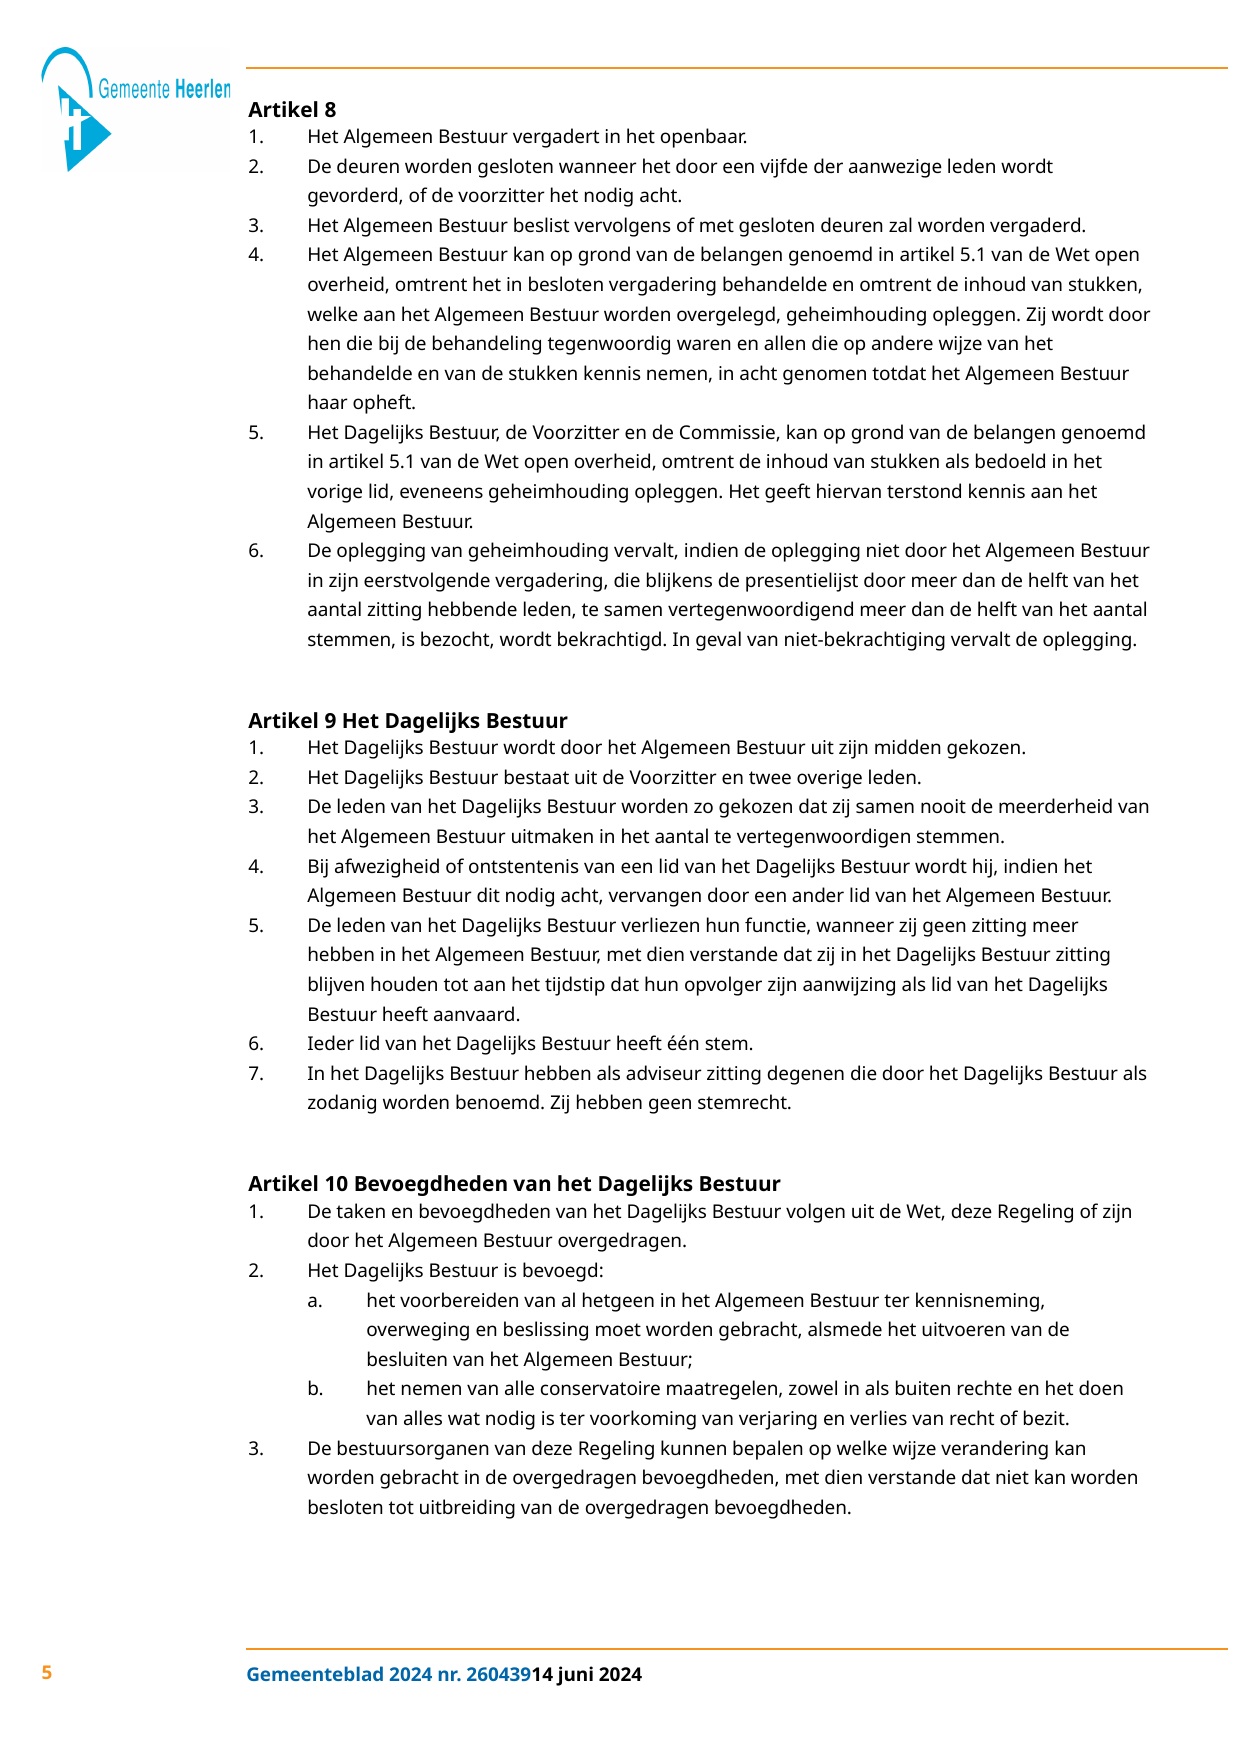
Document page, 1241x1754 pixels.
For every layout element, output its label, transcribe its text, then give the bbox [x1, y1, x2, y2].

list Bij afwezigheid of ontstentenis van een lid van het Dagelijks Bestuur wordt hij, indien het Algemeen Bestuur dit nodig acht, vervangen door een ander lid van het Algemeen Bestuur. [248, 853, 1152, 908]
list Het Algemeen Bestuur beslist vervolgens of met gesloten deuren zal worden vergaderd. [248, 212, 1152, 238]
picture [41, 47, 59, 70]
list De taken en bevoegdheden van het Dagelijks Bestuur volgen uit de Wet, deze Regeling of zijn door het Algemeen Bestuur overgedragen. [248, 1198, 1152, 1253]
list De leden van het Dagelijks Bestuur worden zo gekozen dat zij samen nooit de meerderheid van het Algemeen Bestuur uitmaken in het aantal te vertegenwoordigen stemmen. [248, 794, 1152, 849]
list Het Dagelijks Bestuur wordt door het Algemeen Bestuur uit zijn midden gekozen. [248, 734, 1152, 760]
text Artikel 10 Bevoegdheden van het Dagelijks Bestuur [248, 1169, 1152, 1198]
text Artikel 8 [248, 95, 1152, 123]
list Het Dagelijks Bestuur is bevoegd: [248, 1257, 1152, 1283]
list Het Algemeen Bestuur vergadert in het openbaar. [248, 123, 1152, 149]
list In het Dagelijks Bestuur hebben als adviseur zitting degenen die door het Dagelijks Bestuur als zodanig worden benoemd. Zij hebben geen stemrecht. [248, 1060, 1152, 1115]
list Het Algemeen Bestuur kan op grond van de belangen genoemd in artikel 5.1 van de Wet open overheid, omtrent het in besloten vergadering behandelde en omtrent de inhoud van stukken, welke aan het Algemeen Bestuur worden overgelegd, geheimhouding opleggen. Zij wordt door hen die bij de behandeling tegenwoordig waren en allen die op andere wijze van het behandelde en van de stukken kennis nemen, in acht genomen totdat het Algemeen Bestuur haar opheft. [248, 242, 1152, 415]
list het nemen van alle conservatoire maatregelen, zowel in als buiten rechte en het doen van alles wat nodig is ter voorkoming van verjaring en verlies van recht of bezit. [307, 1376, 1152, 1431]
list Ieder lid van het Dagelijks Bestuur heeft één stem. [248, 1030, 1152, 1056]
list De leden van het Dagelijks Bestuur verliezen hun functie, wanneer zij geen zitting meer hebben in het Algemeen Bestuur, met dien verstande dat zij in het Dagelijks Bestuur zitting blijven houden tot aan het tijdstip dat hun opvolger zijn aanwijzing als lid van het Dagelijks Bestuur heeft aanvaard. [248, 912, 1152, 1027]
picture [41, 47, 231, 172]
list Het Dagelijks Bestuur, de Voorzitter en de Commissie, kan op grond van de belangen genoemd in artikel 5.1 van de Wet open overheid, omtrent de inhoud van stukken als bedoeld in het vorige lid, eveneens geheimhouding opleggen. Het geeft hiervan terstond kennis aan het Algemeen Bestuur. [248, 419, 1152, 533]
list het voorbereiden van al hetgeen in het Algemeen Bestuur ter kennisneming, overweging en beslissing moet worden gebracht, alsmede het uitvoeren van de besluiten van het Algemeen Bestuur; [307, 1287, 1152, 1372]
list De deuren worden gesloten wanneer het door een vijfde der aanwezige leden wordt gevorderd, of de voorzitter het nodig acht. [248, 153, 1152, 208]
text Artikel 9 Het Dagelijks Bestuur [248, 706, 1152, 734]
list De oplegging van geheimhouding vervalt, indien de oplegging niet door het Algemeen Bestuur in zijn eerstvolgende vergadering, die blijkens de presentielijst door meer dan de helft van het aantal zitting hebbende leden, te samen vertegenwoordigend meer dan de helft van het aantal stemmen, is bezocht, wordt bekrachtigd. In geval van niet-bekrachtiging vervalt de oplegging. [248, 537, 1152, 652]
list De bestuursorganen van deze Regeling kunnen bepalen op welke wijze verandering kan worden gebracht in de overgedragen bevoegdheden, met dien verstande dat niet kan worden besloten tot uitbreiding van de overgedragen bevoegdheden. [248, 1435, 1152, 1519]
list Het Dagelijks Bestuur bestaat uit de Voorzitter en twee overige leden. [248, 764, 1152, 790]
